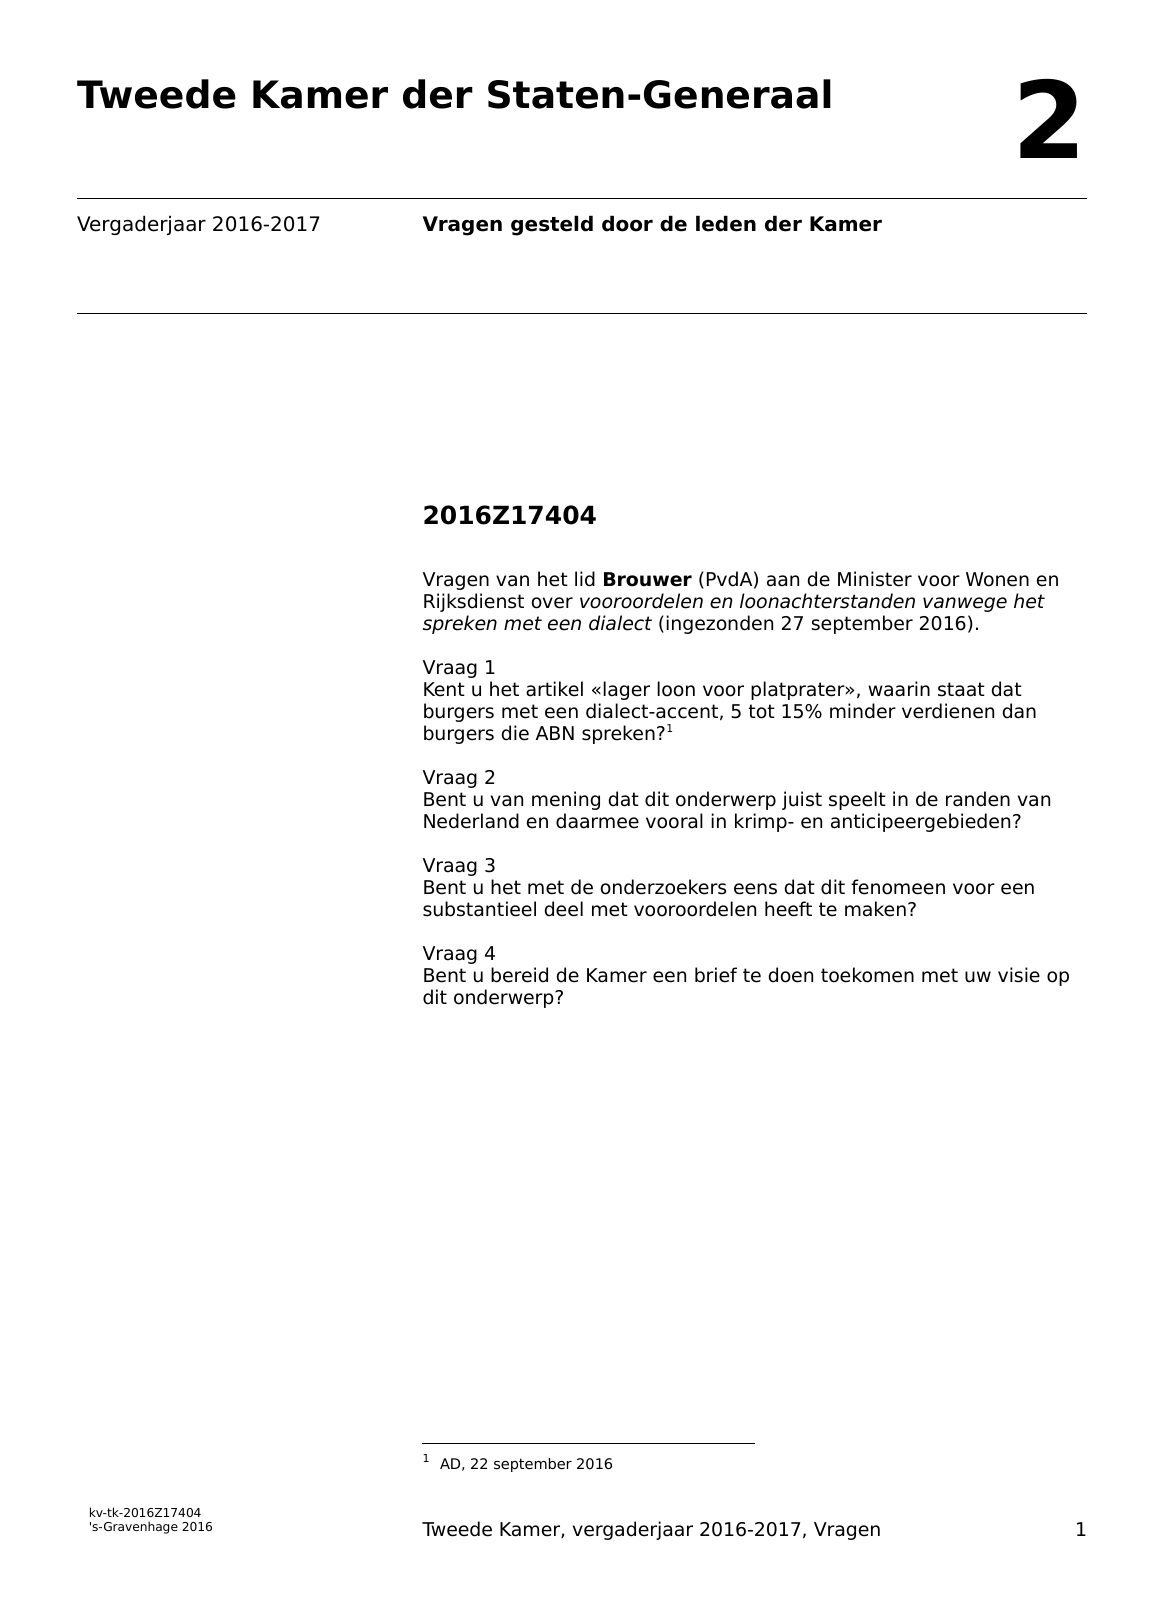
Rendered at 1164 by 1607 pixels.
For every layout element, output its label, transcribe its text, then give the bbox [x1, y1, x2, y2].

text Vraag 2 [422, 767, 1087, 789]
text 's-Gravenhage 2016 [88, 1520, 323, 1534]
text Vraag 1 [422, 657, 1087, 679]
table_header Tweede Kamer der Staten-Generaal [77, 59, 886, 198]
text kv-tk-2016Z17404 [88, 1506, 323, 1520]
table_cell Vragen gesteld door de leden der Kamer [422, 199, 1087, 313]
text Vraag 3 [422, 855, 1087, 877]
text Bent u van mening dat dit onderwerp juist speelt in de randen van Nederland en daarmee vooral in krimp- en anticipeergebieden? [422, 789, 1087, 833]
text AD, 22 september 2016 [422, 1452, 1087, 1474]
table_header 2 [886, 59, 1087, 198]
text Bent u bereid de Kamer een brief te doen toekomen met uw visie op dit onderwerp? [422, 965, 1087, 1009]
text Vraag 4 [422, 943, 1087, 965]
table_cell Vergaderjaar 2016-2017 [77, 199, 422, 313]
text Bent u het met de onderzoekers eens dat dit fenomeen voor een substantieel deel met vooroordelen heeft te maken? [422, 877, 1087, 921]
text Vragen van het lid Brouwer (PvdA) aan de Minister voor Wonen en Rijksdienst over vooroordelen en loonachterstanden vanwege het spreken met een dialect (ingezonden 27 september 2016). [422, 569, 1087, 635]
text Kent u het artikel «lager loon voor platprater», waarin staat dat burgers met een dialect-accent, 5 tot 15% minder verdienen dan burgers die ABN spreken? [422, 679, 1087, 745]
text 2016Z17404 [422, 501, 1087, 531]
